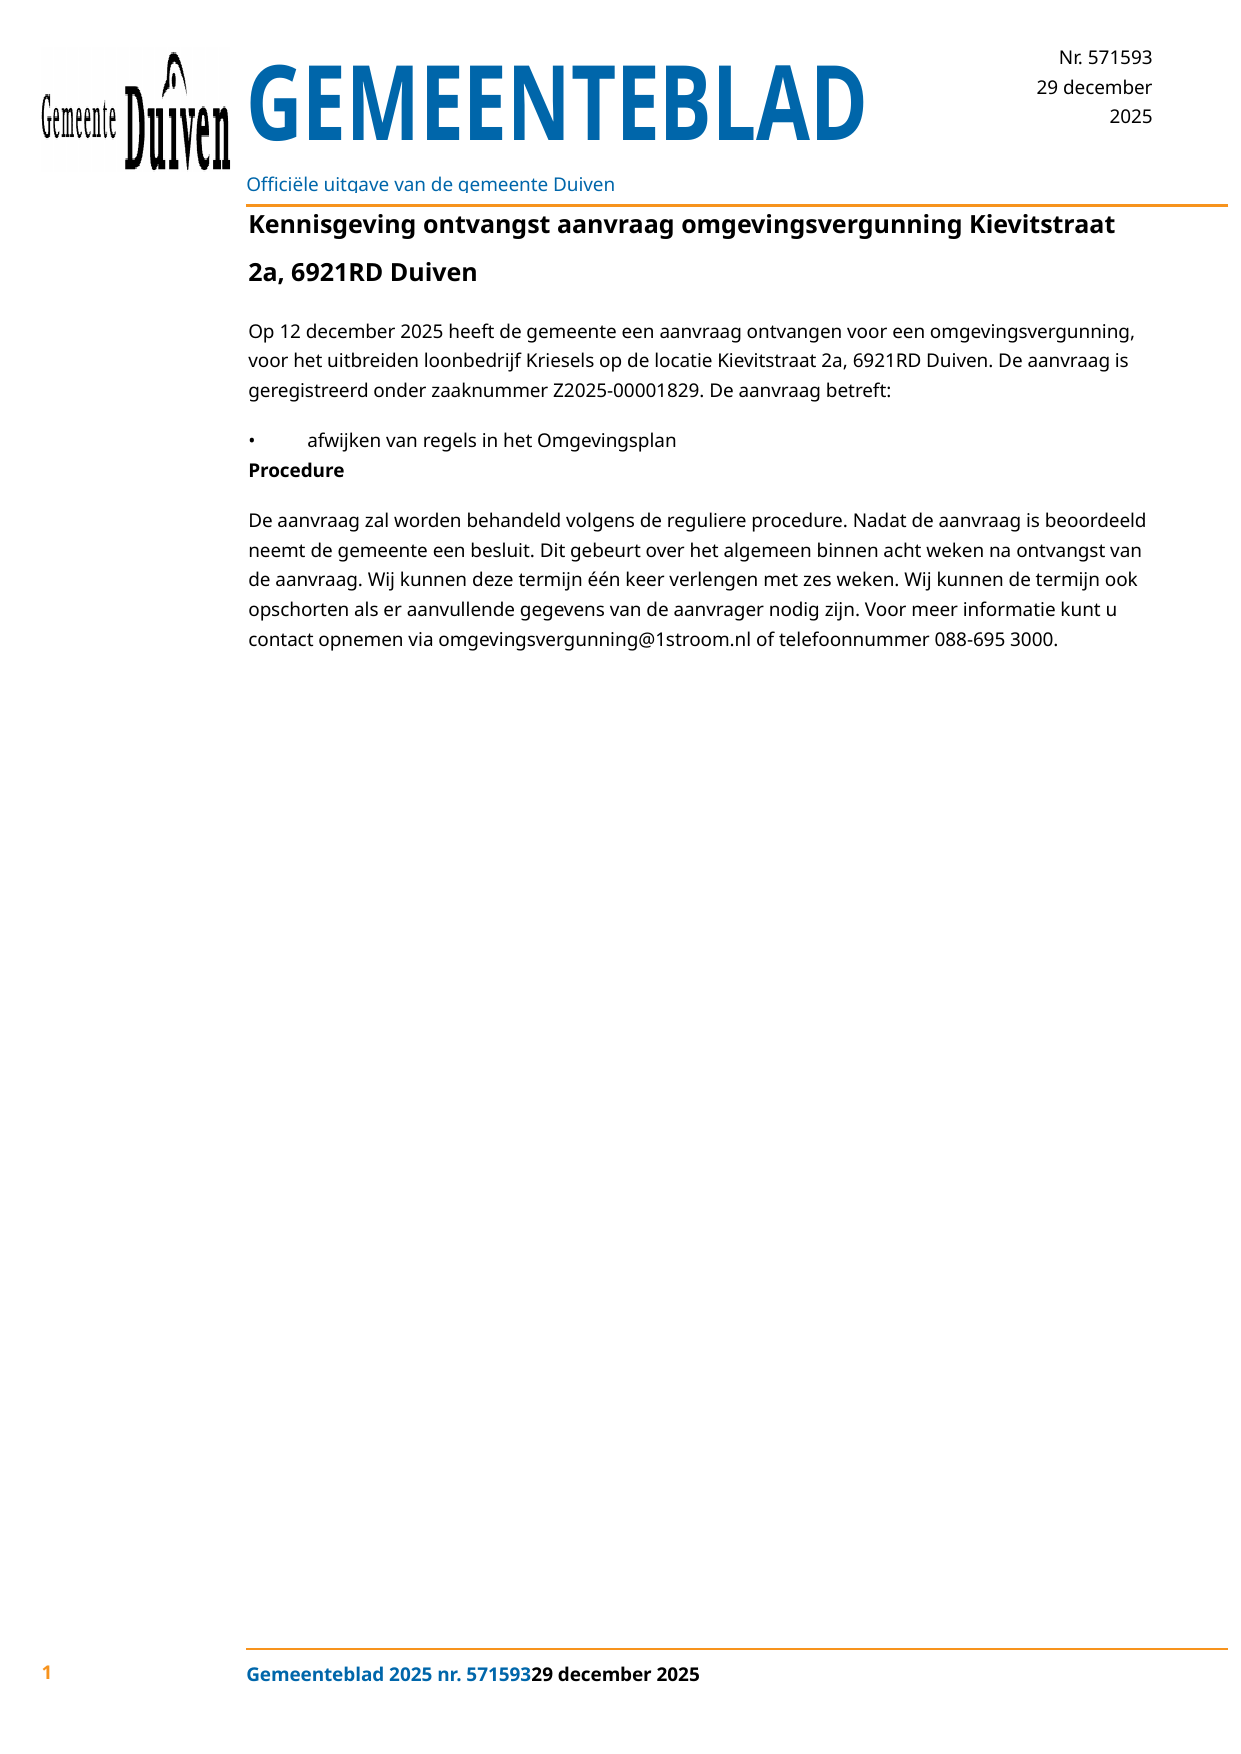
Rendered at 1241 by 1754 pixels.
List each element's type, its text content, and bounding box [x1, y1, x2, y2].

picture [41, 47, 231, 172]
list afwijken van regels in het Omgevingsplan [248, 427, 1152, 453]
text Procedure [248, 457, 1152, 483]
text De aanvraag zal worden behandeld volgens de reguliere procedure. Nadat de aanvraag is beoordeeld neemt de gemeente een besluit. Dit gebeurt over het algemeen binnen acht weken na ontvangst van de aanvraag. Wij kunnen deze termijn één keer verlengen met zes weken. Wij kunnen de termijn ook opschorten als er aanvullende gegevens van de aanvrager nodig zijn. Voor meer informatie kunt u contact opnemen via omgevingsvergunning@1stroom.nl of telefoonnummer 088-695 3000. [248, 507, 1152, 652]
text Kennisgeving ontvangst aanvraag omgevingsvergunning Kievitstraat 2a, 6921RD Duiven [248, 207, 1152, 288]
text Op 12 december 2025 heeft de gemeente een aanvraag ontvangen voor een omgevingsvergunning, voor het uitbreiden loonbedrijf Kriesels op de locatie Kievitstraat 2a, 6921RD Duiven. De aanvraag is geregistreerd onder zaaknummer Z2025-00001829. De aanvraag betreft: [248, 318, 1152, 403]
